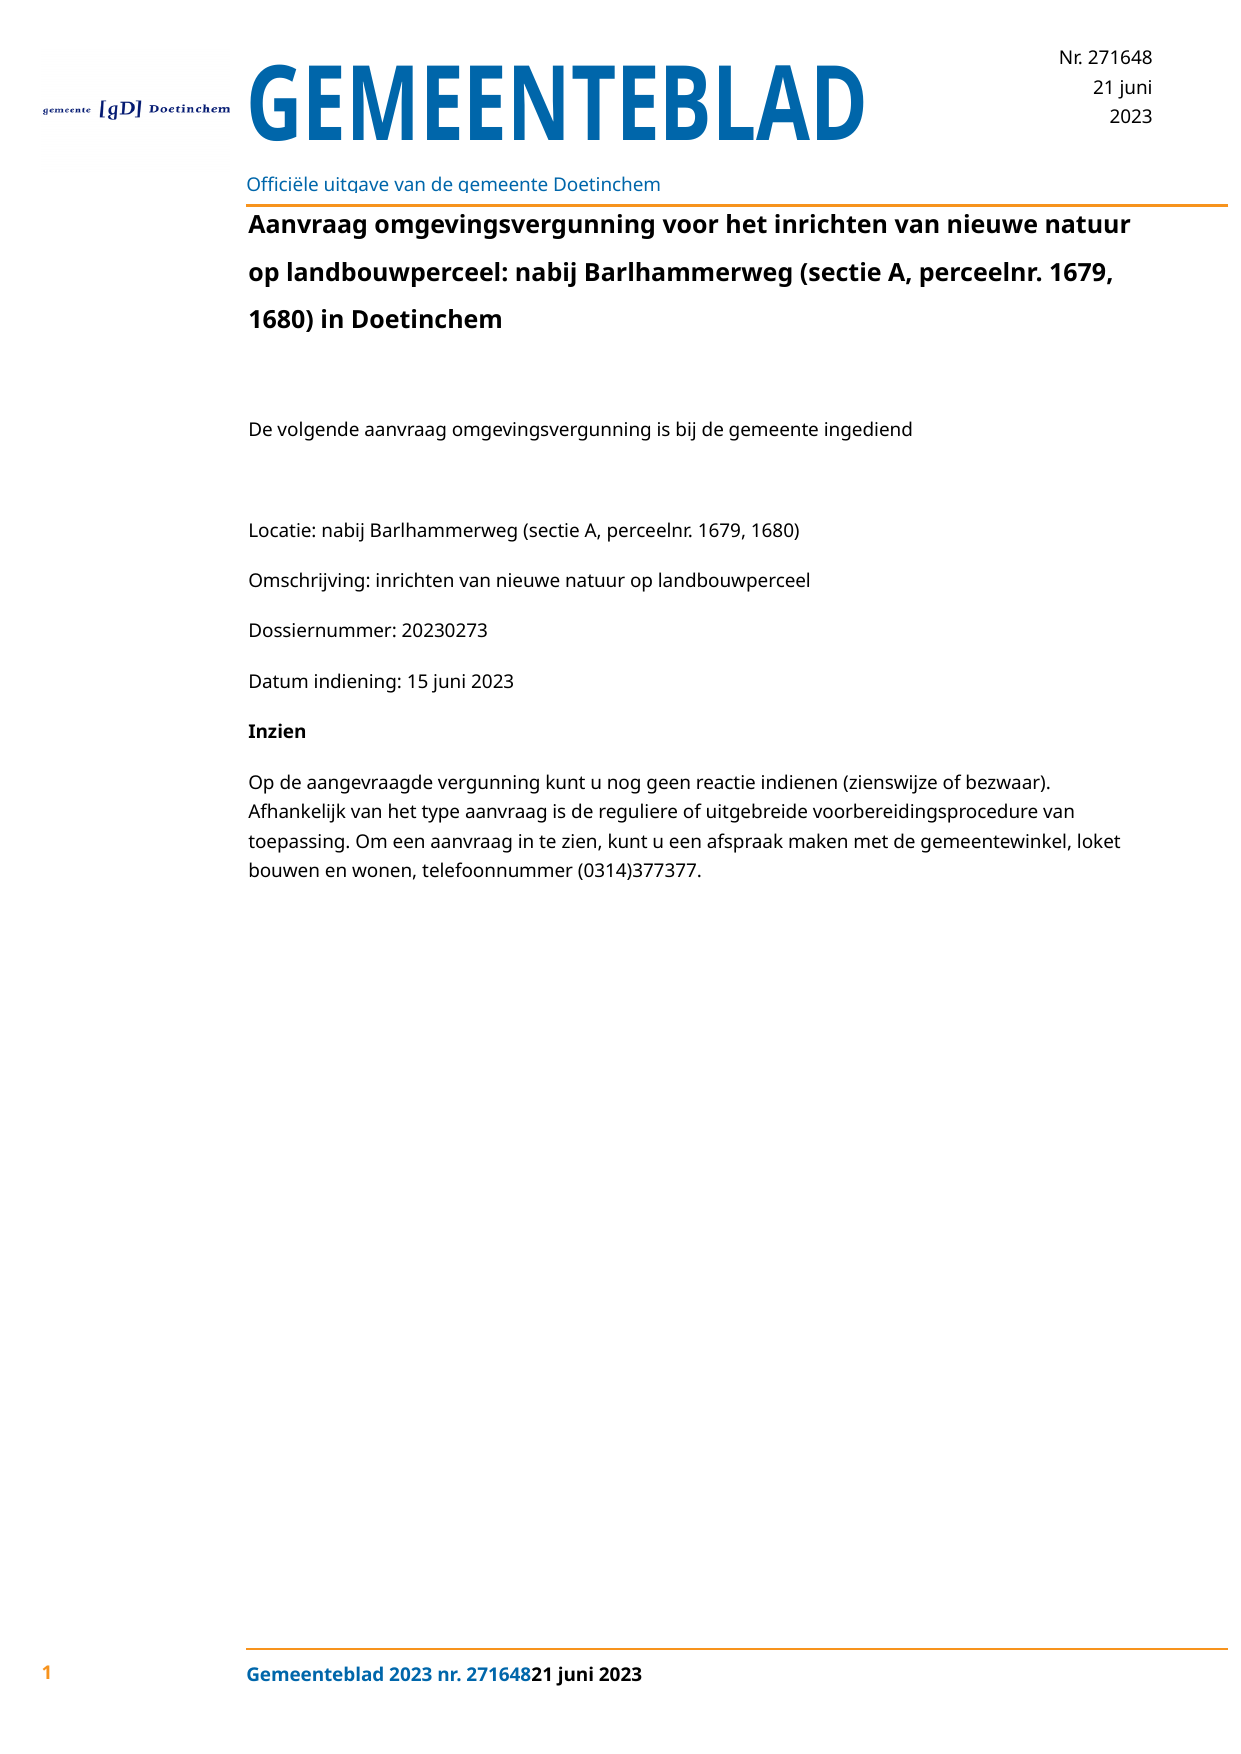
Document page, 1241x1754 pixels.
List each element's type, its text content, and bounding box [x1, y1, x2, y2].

text De volgende aanvraag omgevingsvergunning is bij de gemeente ingediend [248, 416, 1152, 442]
text Dossiernummer: 20230273 [248, 618, 1152, 643]
text Op de aangevraagde vergunning kunt u nog geen reactie indienen (zienswijze of bezwaar). Afhankelijk van het type aanvraag is de reguliere of uitgebreide voorbereidingsprocedure van toepassing. Om een aanvraag in te zien, kunt u een afspraak maken met de gemeentewinkel, loket bouwen en wonen, telefoonnummer (0314)377377. [248, 769, 1152, 883]
text Locatie: nabij Barlhammerweg (sectie A, perceelnr. 1679, 1680) [248, 517, 1152, 542]
text Datum indiening: 15 juni 2023 [248, 668, 1152, 694]
text Omschrijving: inrichten van nieuwe natuur op landbouwperceel [248, 567, 1152, 593]
text Inzien [248, 718, 1152, 744]
picture [41, 47, 231, 172]
text Aanvraag omgevingsvergunning voor het inrichten van nieuwe natuur op landbouwperceel: nabij Barlhammerweg (sectie A, perceelnr. 1679, 1680) in Doetinchem [248, 207, 1152, 336]
